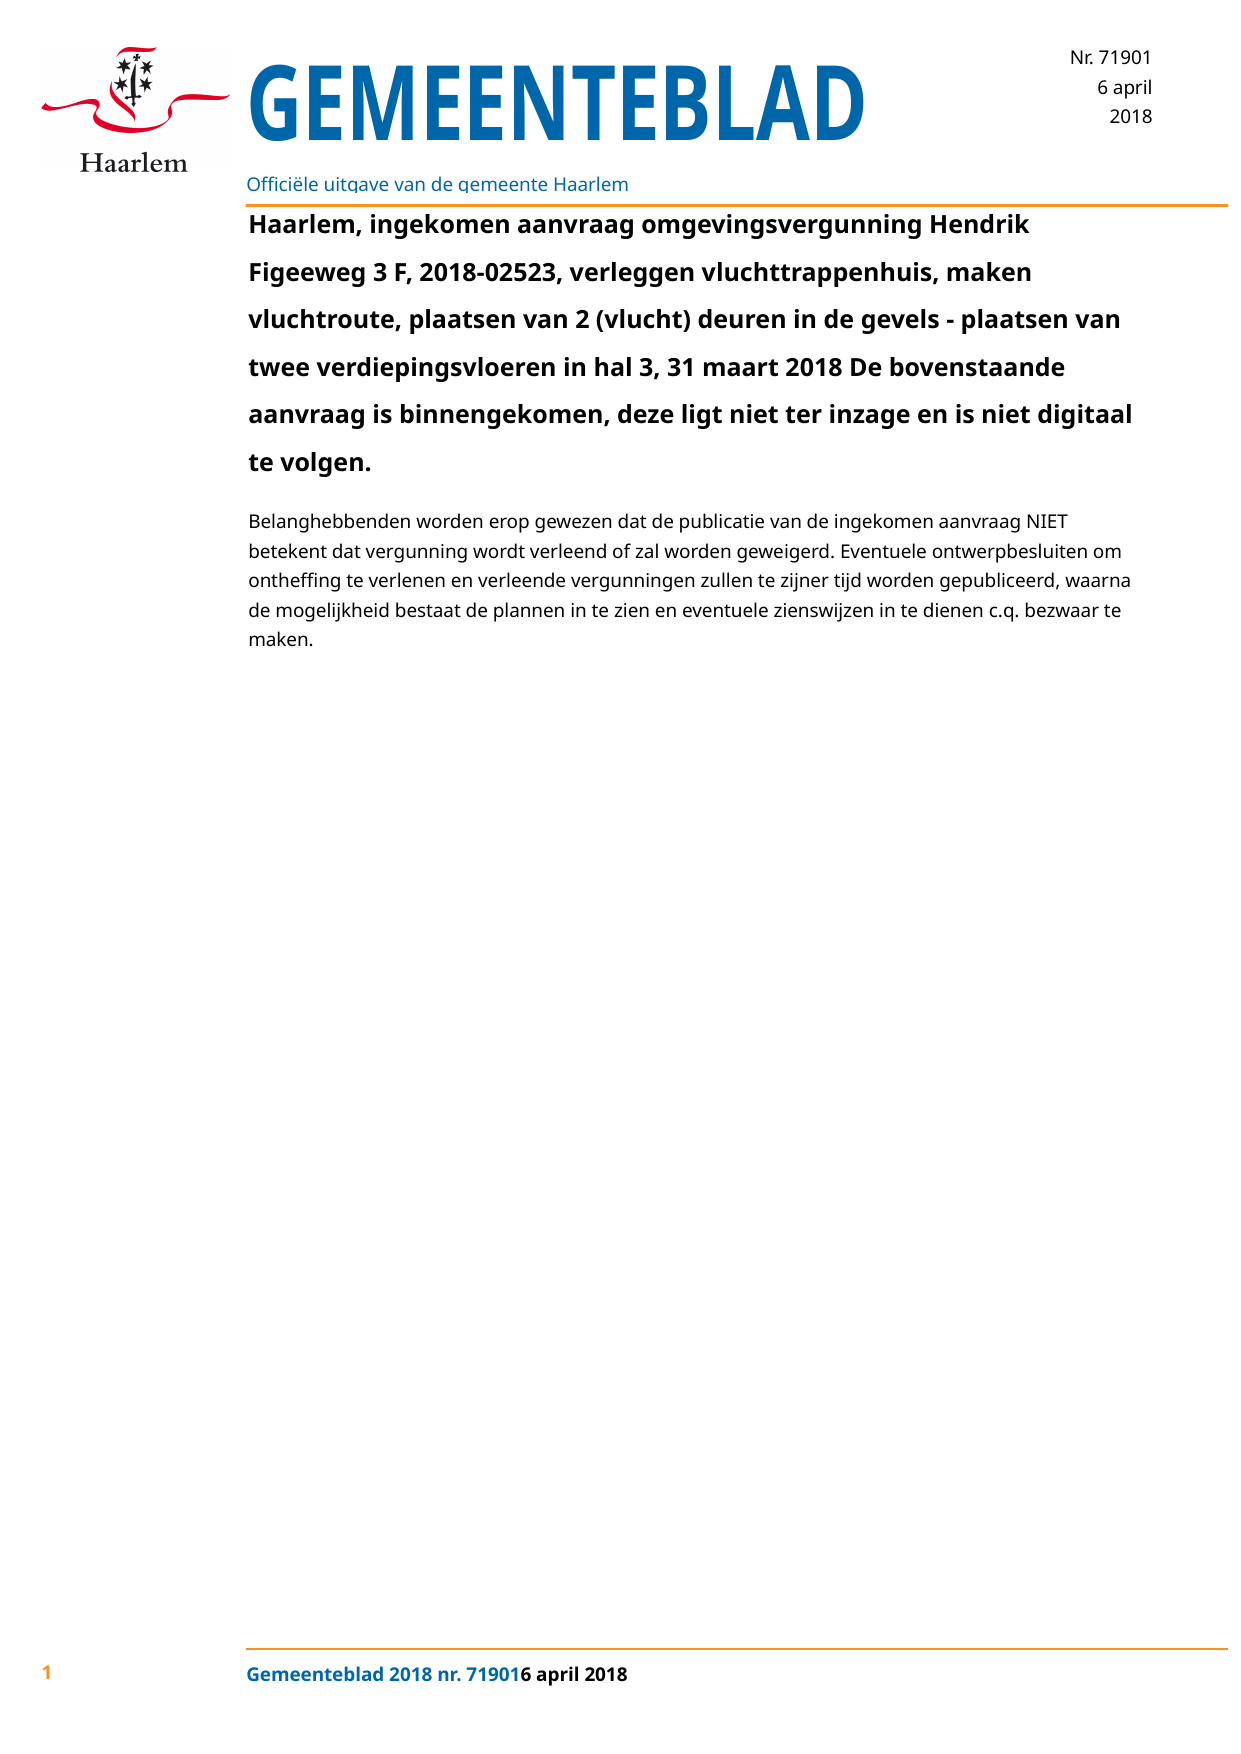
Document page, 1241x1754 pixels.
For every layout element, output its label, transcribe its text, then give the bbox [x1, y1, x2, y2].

text Haarlem, ingekomen aanvraag omgevingsvergunning Hendrik Figeeweg 3 F, 2018-02523, verleggen vluchttrappenhuis, maken vluchtroute, plaatsen van 2 (vlucht) deuren in de gevels - plaatsen van twee verdiepingsvloeren in hal 3, 31 maart 2018 De bovenstaande aanvraag is binnengekomen, deze ligt niet ter inzage en is niet digitaal te volgen. [248, 207, 1152, 479]
text Belanghebbenden worden erop gewezen dat de publicatie van de ingekomen aanvraag NIET betekent dat vergunning wordt verleend of zal worden geweigerd. Eventuele ontwerpbesluiten om ontheffing te verlenen en verleende vergunningen zullen te zijner tijd worden gepubliceerd, waarna de mogelijkheid bestaat de plannen in te zien en eventuele zienswijzen in te dienen c.q. bezwaar te maken. [248, 508, 1152, 652]
picture [41, 47, 231, 172]
